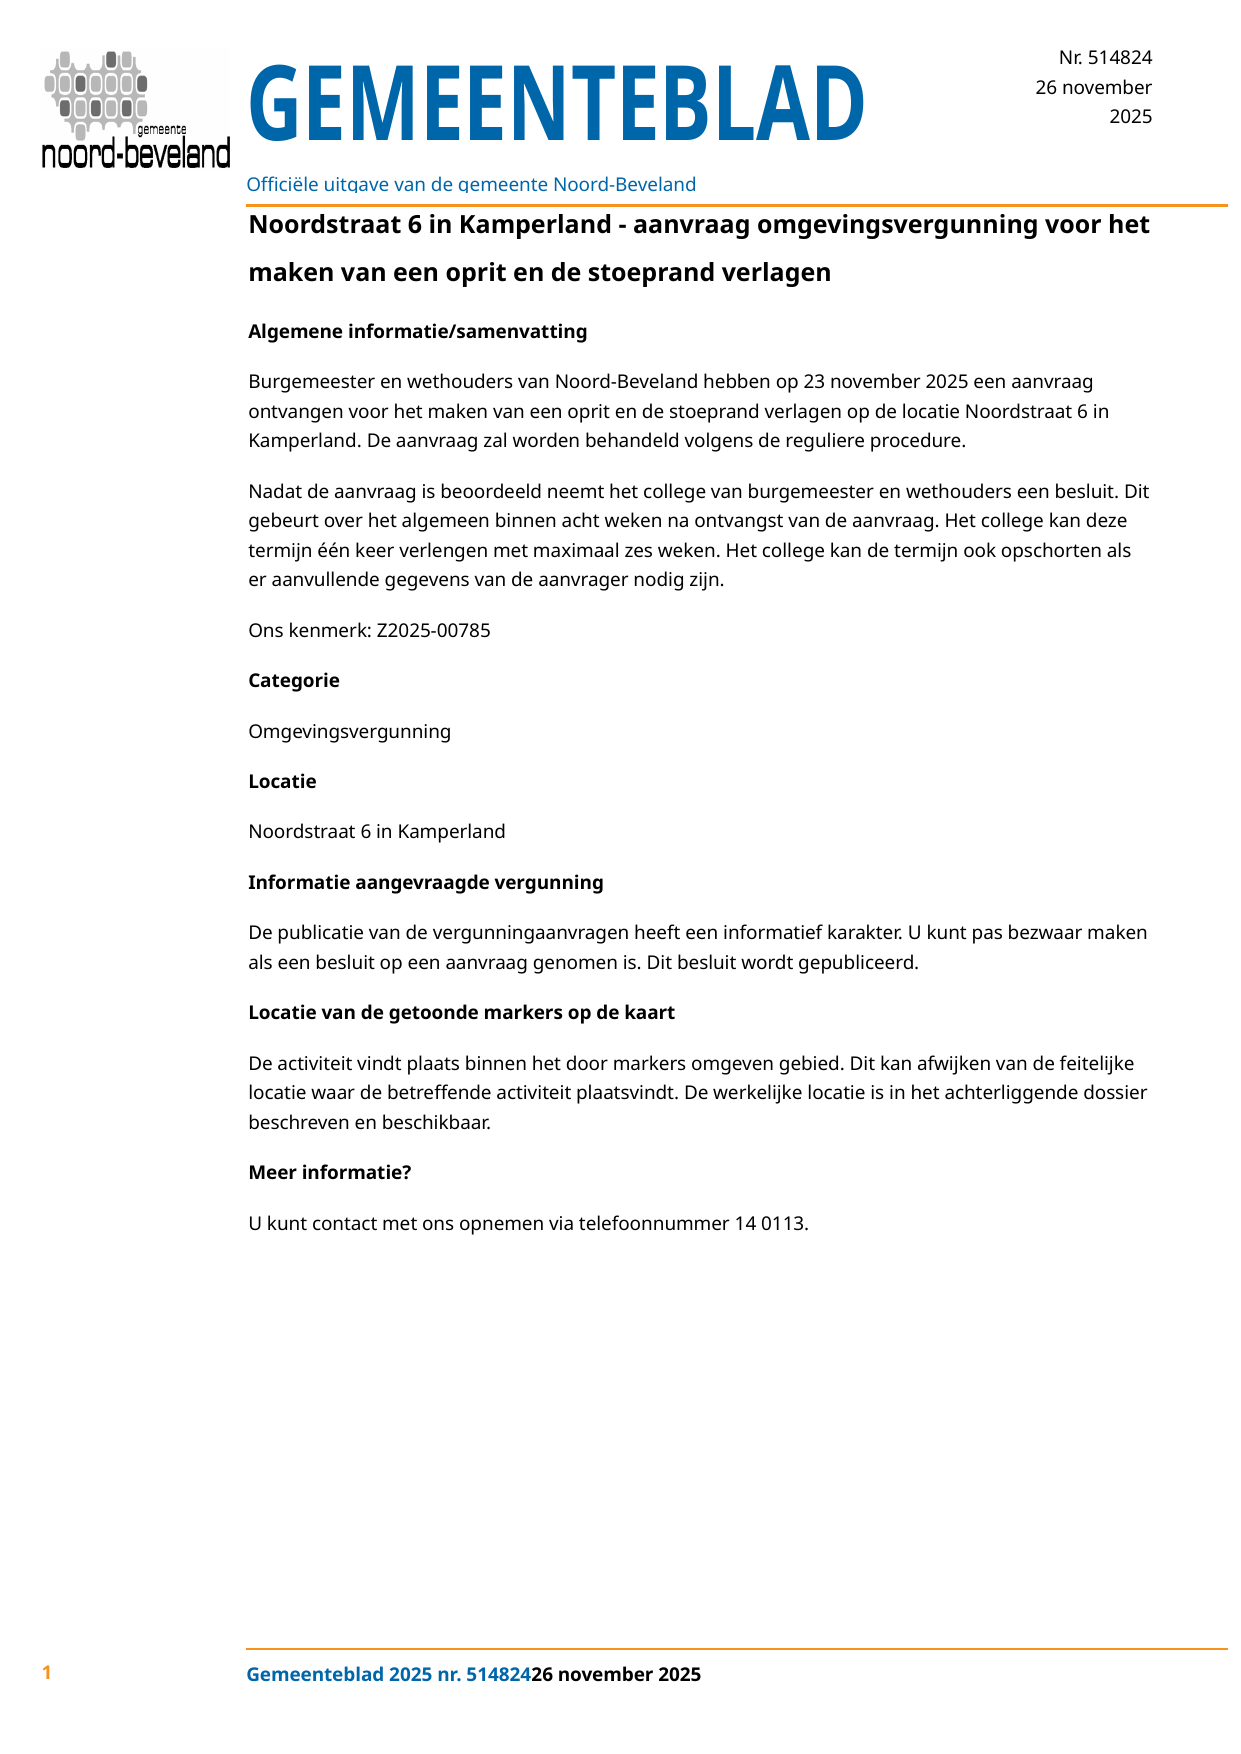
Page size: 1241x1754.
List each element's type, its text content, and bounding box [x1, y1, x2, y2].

picture [41, 47, 231, 172]
text De publicatie van de vergunningaanvragen heeft een informatief karakter. U kunt pas bezwaar maken als een besluit op een aanvraag genomen is. Dit besluit wordt gepubliceerd. [248, 919, 1152, 975]
text Burgemeester en wethouders van Noord-Beveland hebben op 23 november 2025 een aanvraag ontvangen voor het maken van een oprit en de stoeprand verlagen op de locatie Noordstraat 6 in Kamperland. De aanvraag zal worden behandeld volgens de reguliere procedure. [248, 368, 1152, 453]
text Noordstraat 6 in Kamperland - aanvraag omgevingsvergunning voor het maken van een oprit en de stoeprand verlagen [248, 207, 1152, 288]
text Algemene informatie/samenvatting [248, 318, 1152, 344]
text Categorie [248, 667, 1152, 693]
text Omgevingsvergunning [248, 718, 1152, 744]
text Noordstraat 6 in Kamperland [248, 819, 1152, 844]
text Meer informatie? [248, 1159, 1152, 1185]
text Ons kenmerk: Z2025-00785 [248, 617, 1152, 643]
text U kunt contact met ons opnemen via telefoonnummer 14 0113. [248, 1210, 1152, 1236]
text Locatie [248, 768, 1152, 794]
text Informatie aangevraagde vergunning [248, 869, 1152, 895]
text De activiteit vindt plaats binnen het door markers omgeven gebied. Dit kan afwijken van de feitelijke locatie waar de betreffende activiteit plaatsvindt. De werkelijke locatie is in het achterliggende dossier beschreven en beschikbaar. [248, 1050, 1152, 1135]
text Locatie van de getoonde markers op de kaart [248, 999, 1152, 1025]
text Nadat de aanvraag is beoordeeld neemt het college van burgemeester en wethouders een besluit. Dit gebeurt over het algemeen binnen acht weken na ontvangst van de aanvraag. Het college kan deze termijn één keer verlengen met maximaal zes weken. Het college kan de termijn ook opschorten als er aanvullende gegevens van de aanvrager nodig zijn. [248, 478, 1152, 592]
